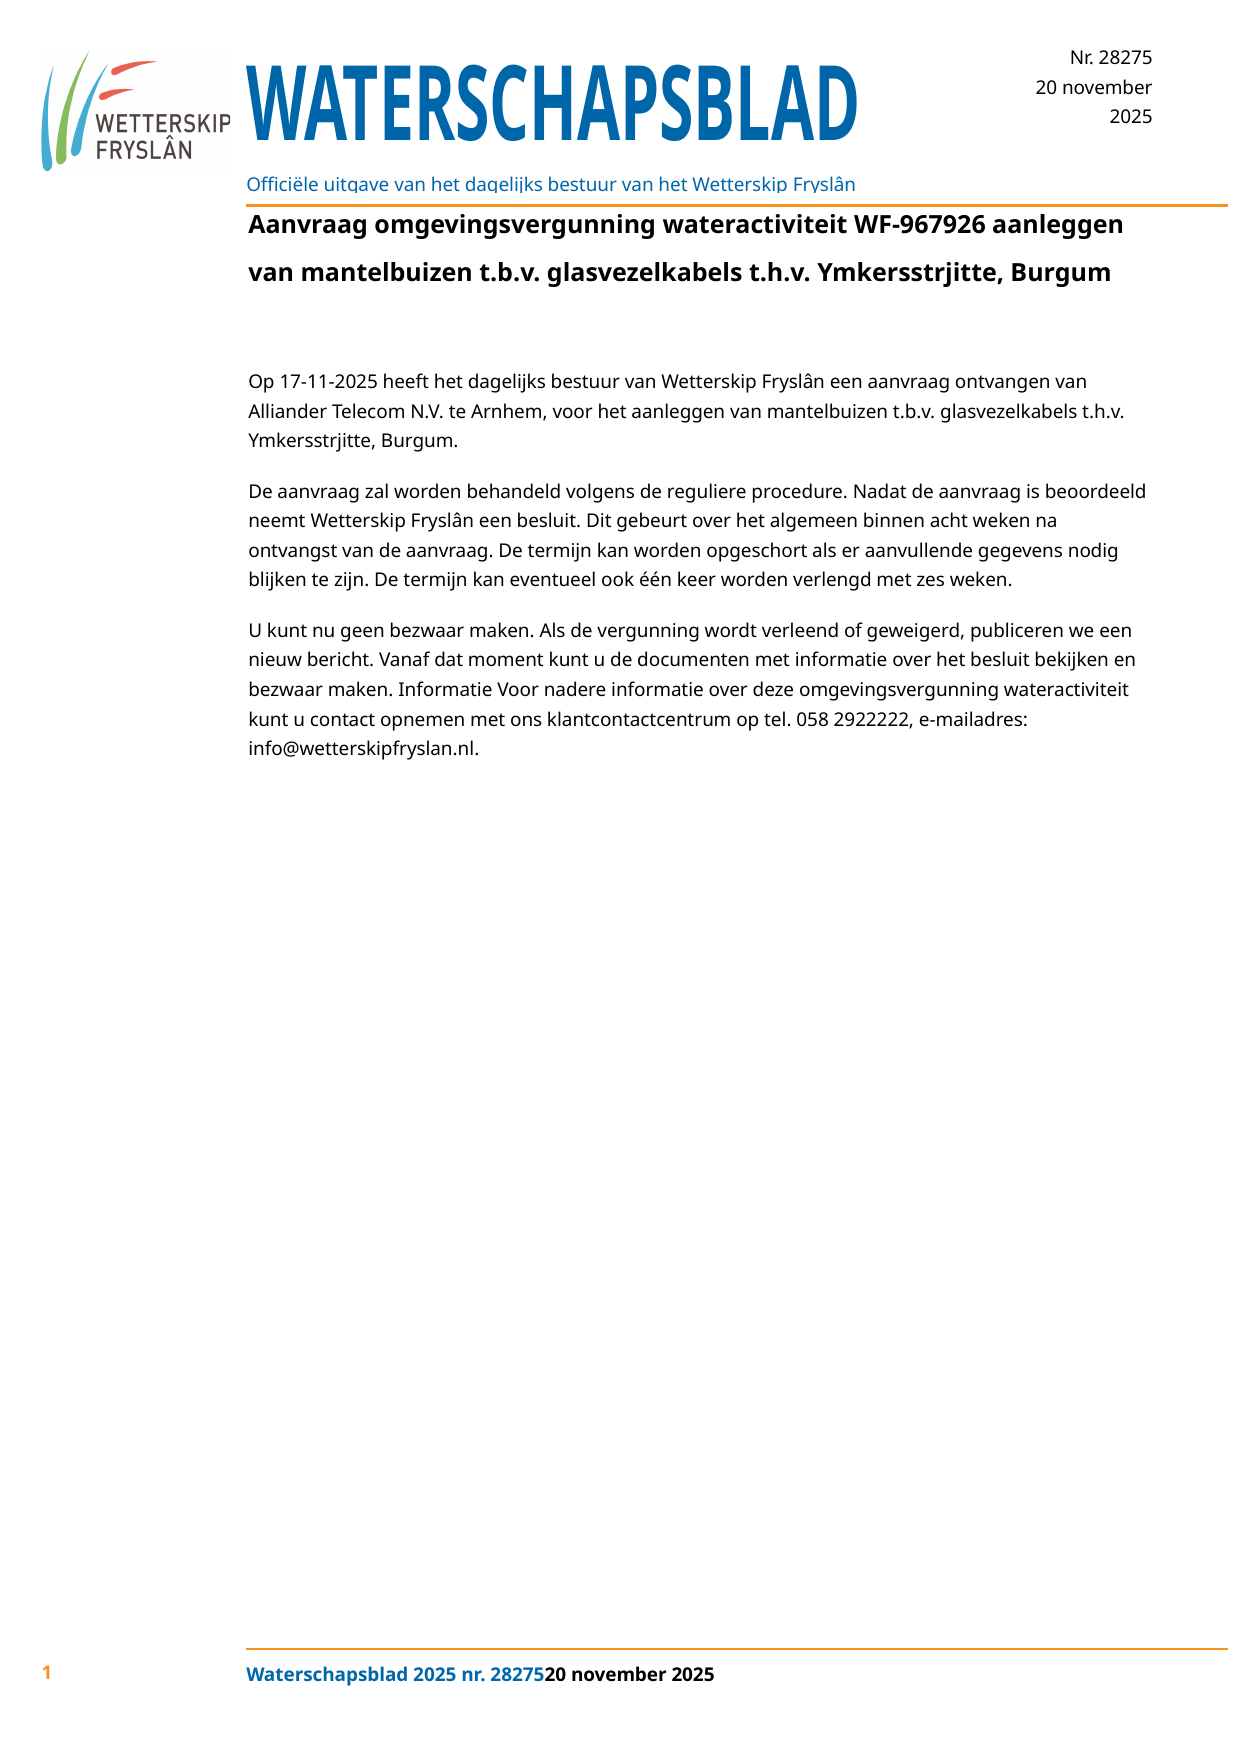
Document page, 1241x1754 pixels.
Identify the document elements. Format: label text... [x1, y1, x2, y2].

text U kunt nu geen bezwaar maken. Als de vergunning wordt verleend of geweigerd, publiceren we een nieuw bericht. Vanaf dat moment kunt u de documenten met informatie over het besluit bekijken en bezwaar maken. Informatie Voor nadere informatie over deze omgevingsvergunning wateractiviteit kunt u contact opnemen met ons klantcontactcentrum op tel. 058 2922222, e-mailadres: info@wetterskipfryslan.nl. [248, 617, 1152, 761]
text Op 17-11-2025 heeft het dagelijks bestuur van Wetterskip Fryslân een aanvraag ontvangen van Alliander Telecom N.V. te Arnhem, voor het aanleggen van mantelbuizen t.b.v. glasvezelkabels t.h.v. Ymkersstrjitte, Burgum. [248, 368, 1152, 453]
picture [41, 47, 231, 172]
text Aanvraag omgevingsvergunning wateractiviteit WF-967926 aanleggen van mantelbuizen t.b.v. glasvezelkabels t.h.v. Ymkersstrjitte, Burgum [248, 207, 1152, 288]
text De aanvraag zal worden behandeld volgens de reguliere procedure. Nadat de aanvraag is beoordeeld neemt Wetterskip Fryslân een besluit. Dit gebeurt over het algemeen binnen acht weken na ontvangst van de aanvraag. De termijn kan worden opgeschort als er aanvullende gegevens nodig blijken te zijn. De termijn kan eventueel ook één keer worden verlengd met zes weken. [248, 478, 1152, 592]
